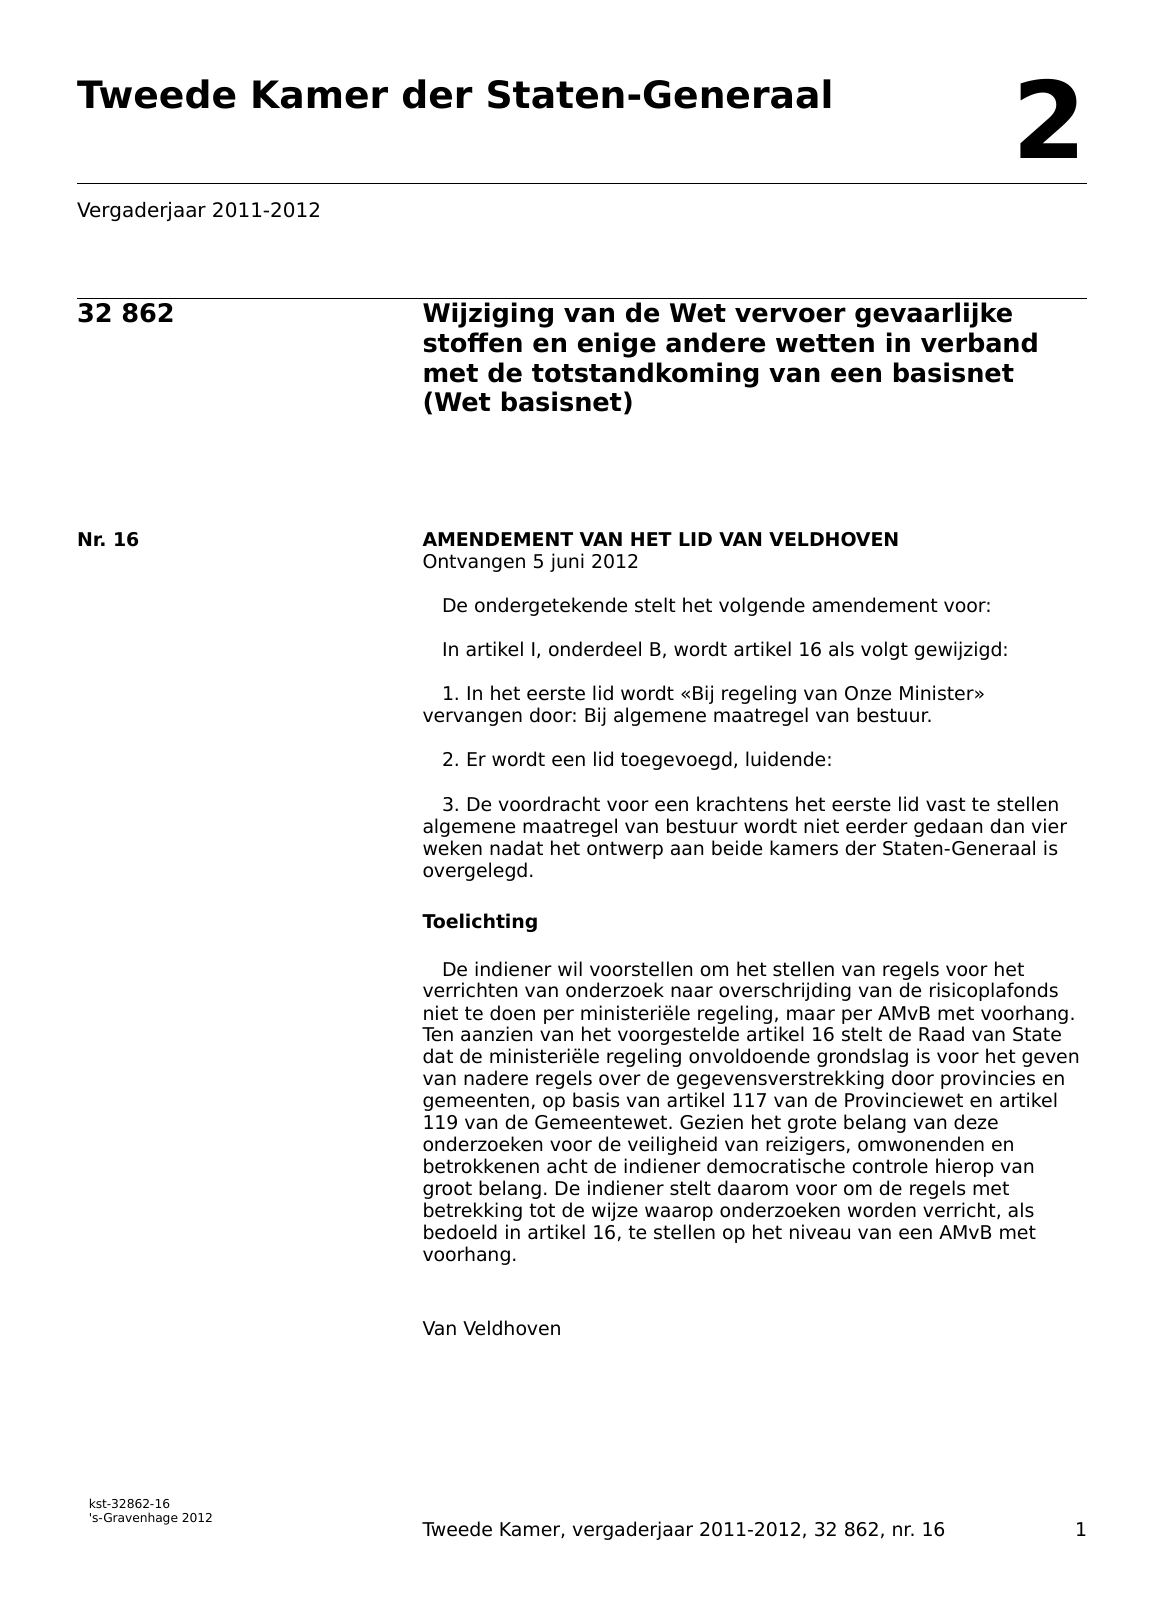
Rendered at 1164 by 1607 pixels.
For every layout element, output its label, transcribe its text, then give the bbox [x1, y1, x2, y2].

text 2. Er wordt een lid toegevoegd, luidende: [422, 749, 1087, 771]
table_header 2 [886, 59, 1087, 183]
subtitle Toelichting [422, 911, 1087, 933]
text In artikel I, onderdeel B, wordt artikel 16 als volgt gewijzigd: [422, 639, 1087, 661]
text Van Veldhoven [422, 1296, 1087, 1340]
text 1. In het eerste lid wordt «Bij regeling van Onze Minister» vervangen door: Bij algemene maatregel van bestuur. [422, 683, 1087, 727]
text 3. De voordracht voor een krachtens het eerste lid vast te stellen algemene maatregel van bestuur wordt niet eerder gedaan dan vier weken nadat het ontwerp aan beide kamers der Staten-Generaal is overgelegd. [422, 793, 1087, 881]
text De indiener wil voorstellen om het stellen van regels voor het verrichten van onderzoek naar overschrijding van de risicoplafonds niet te doen per ministeriële regeling, maar per AMvB met voorhang. Ten aanzien van het voorgestelde artikel 16 stelt de Raad van State dat de ministeriële regeling onvoldoende grondslag is voor het geven van nadere regels over de gegevensverstrekking door provincies en gemeenten, op basis van artikel 117 van de Provinciewet en artikel 119 van de Gemeentewet. Gezien het grote belang van deze onderzoeken voor de veiligheid van reizigers, omwonenden en betrokkenen acht de indiener democratische controle hierop van groot belang. De indiener stelt daarom voor om de regels met betrekking tot de wijze waarop onderzoeken worden verricht, als bedoeld in artikel 16, te stellen op het niveau van een AMvB met voorhang. [422, 958, 1087, 1266]
subtitle Nr. 16 AMENDEMENT VAN HET LID VAN VELDHOVEN [77, 529, 1087, 551]
text kst-32862-16 [88, 1497, 323, 1511]
subtitle 32 862 Wijziging van de Wet vervoer gevaarlijke stoffen en enige andere wetten in verband met de totstandkoming van een basisnet (Wet basisnet) [77, 299, 1087, 418]
text 's-Gravenhage 2012 [88, 1511, 323, 1525]
text De ondergetekende stelt het volgende amendement voor: [422, 595, 1087, 617]
table_header Tweede Kamer der Staten-Generaal [77, 59, 886, 183]
table_cell Vergaderjaar 2011-2012 [77, 184, 1087, 298]
text Ontvangen 5 juni 2012 [422, 551, 1087, 573]
